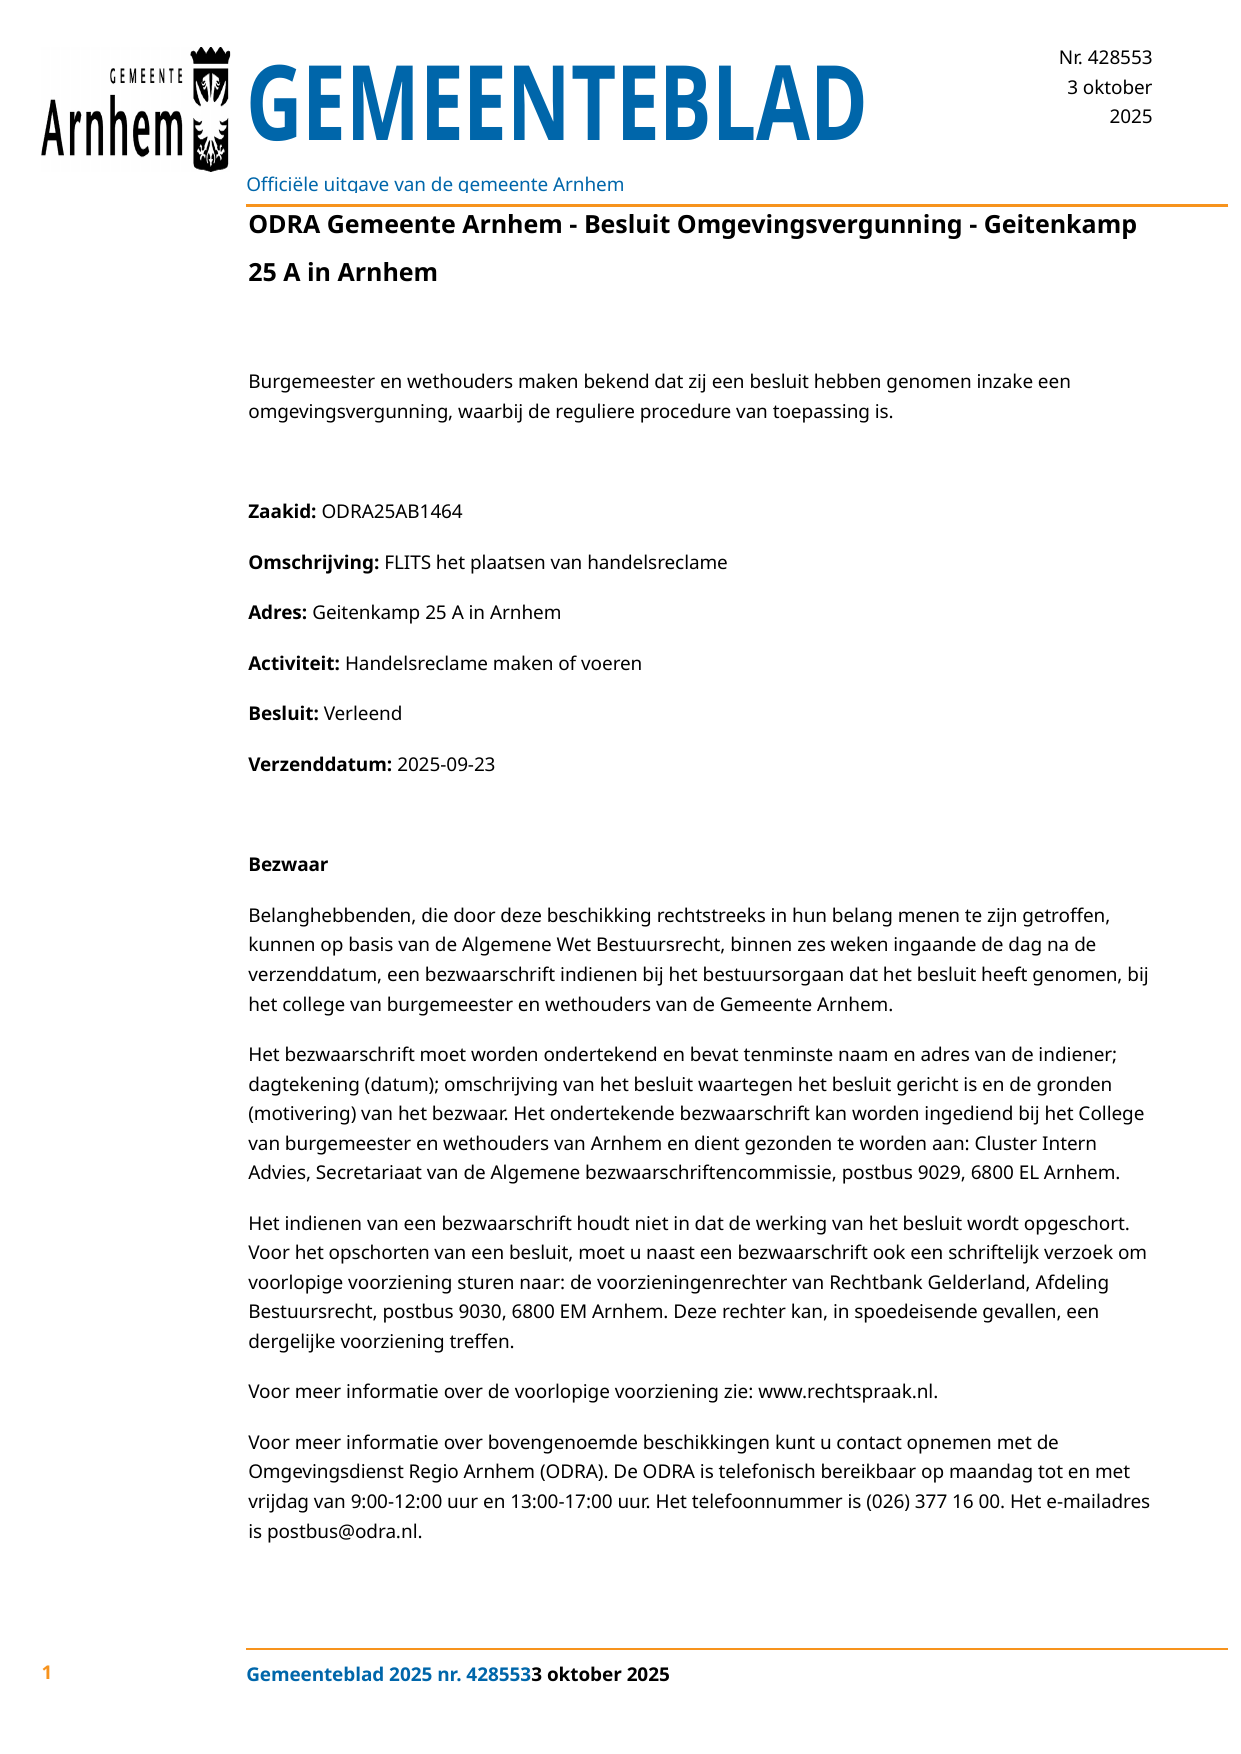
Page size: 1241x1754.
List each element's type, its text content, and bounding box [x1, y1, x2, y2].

text Het bezwaarschrift moet worden ondertekend en bevat tenminste naam en adres van de indiener; dagtekening (datum); omschrijving van het besluit waartegen het besluit gericht is en de gronden (motivering) van het bezwaar. Het ondertekende bezwaarschrift kan worden ingediend bij het College van burgemeester en wethouders van Arnhem en dient gezonden te worden aan: Cluster Intern Advies, Secretariaat van de Algemene bezwaarschriftencommissie, postbus 9029, 6800 EL Arnhem. [248, 1041, 1152, 1185]
text Voor meer informatie over de voorlopige voorziening zie: www.rechtspraak.nl. [248, 1379, 1152, 1404]
text Voor meer informatie over bovengenoemde beschikkingen kunt u contact opnemen met de Omgevingsdienst Regio Arnhem (ODRA). De ODRA is telefonisch bereikbaar op maandag tot en met vrijdag van 9:00-12:00 uur en 13:00-17:00 uur. Het telefoonnummer is (026) 377 16 00. Het e-mailadres is postbus@odra.nl. [248, 1429, 1152, 1544]
text ODRA Gemeente Arnhem - Besluit Omgevingsvergunning - Geitenkamp 25 A in Arnhem [248, 207, 1152, 288]
text Het indienen van een bezwaarschrift houdt niet in dat de werking van het besluit wordt opgeschort. Voor het opschorten van een besluit, moet u naast een bezwaarschrift ook een schriftelijk verzoek om voorlopige voorziening sturen naar: de voorzieningenrechter van Rechtbank Gelderland, Afdeling Bestuursrecht, postbus 9030, 6800 EM Arnhem. Deze rechter kan, in spoedeisende gevallen, een dergelijke voorziening treffen. [248, 1210, 1152, 1354]
text Activiteit: Handelsreclame maken of voeren [248, 650, 1152, 676]
text Burgemeester en wethouders maken bekend dat zij een besluit hebben genomen inzake een omgevingsvergunning, waarbij de reguliere procedure van toepassing is. [248, 368, 1152, 424]
text Verzenddatum: 2025-09-23 [248, 751, 1152, 777]
text Omschrijving: FLITS het plaatsen van handelsreclame [248, 549, 1152, 575]
text Belanghebbenden, die door deze beschikking rechtstreeks in hun belang menen te zijn getroffen, kunnen op basis van de Algemene Wet Bestuursrecht, binnen zes weken ingaande de dag na de verzenddatum, een bezwaarschrift indienen bij het bestuursorgaan dat het besluit heeft genomen, bij het college van burgemeester en wethouders van de Gemeente Arnhem. [248, 902, 1152, 1017]
text Besluit: Verleend [248, 700, 1152, 726]
picture [41, 47, 231, 172]
text Zaakid: ODRA25AB1464 [248, 499, 1152, 524]
text Bezwaar [248, 852, 1152, 877]
text Adres: Geitenkamp 25 A in Arnhem [248, 599, 1152, 625]
